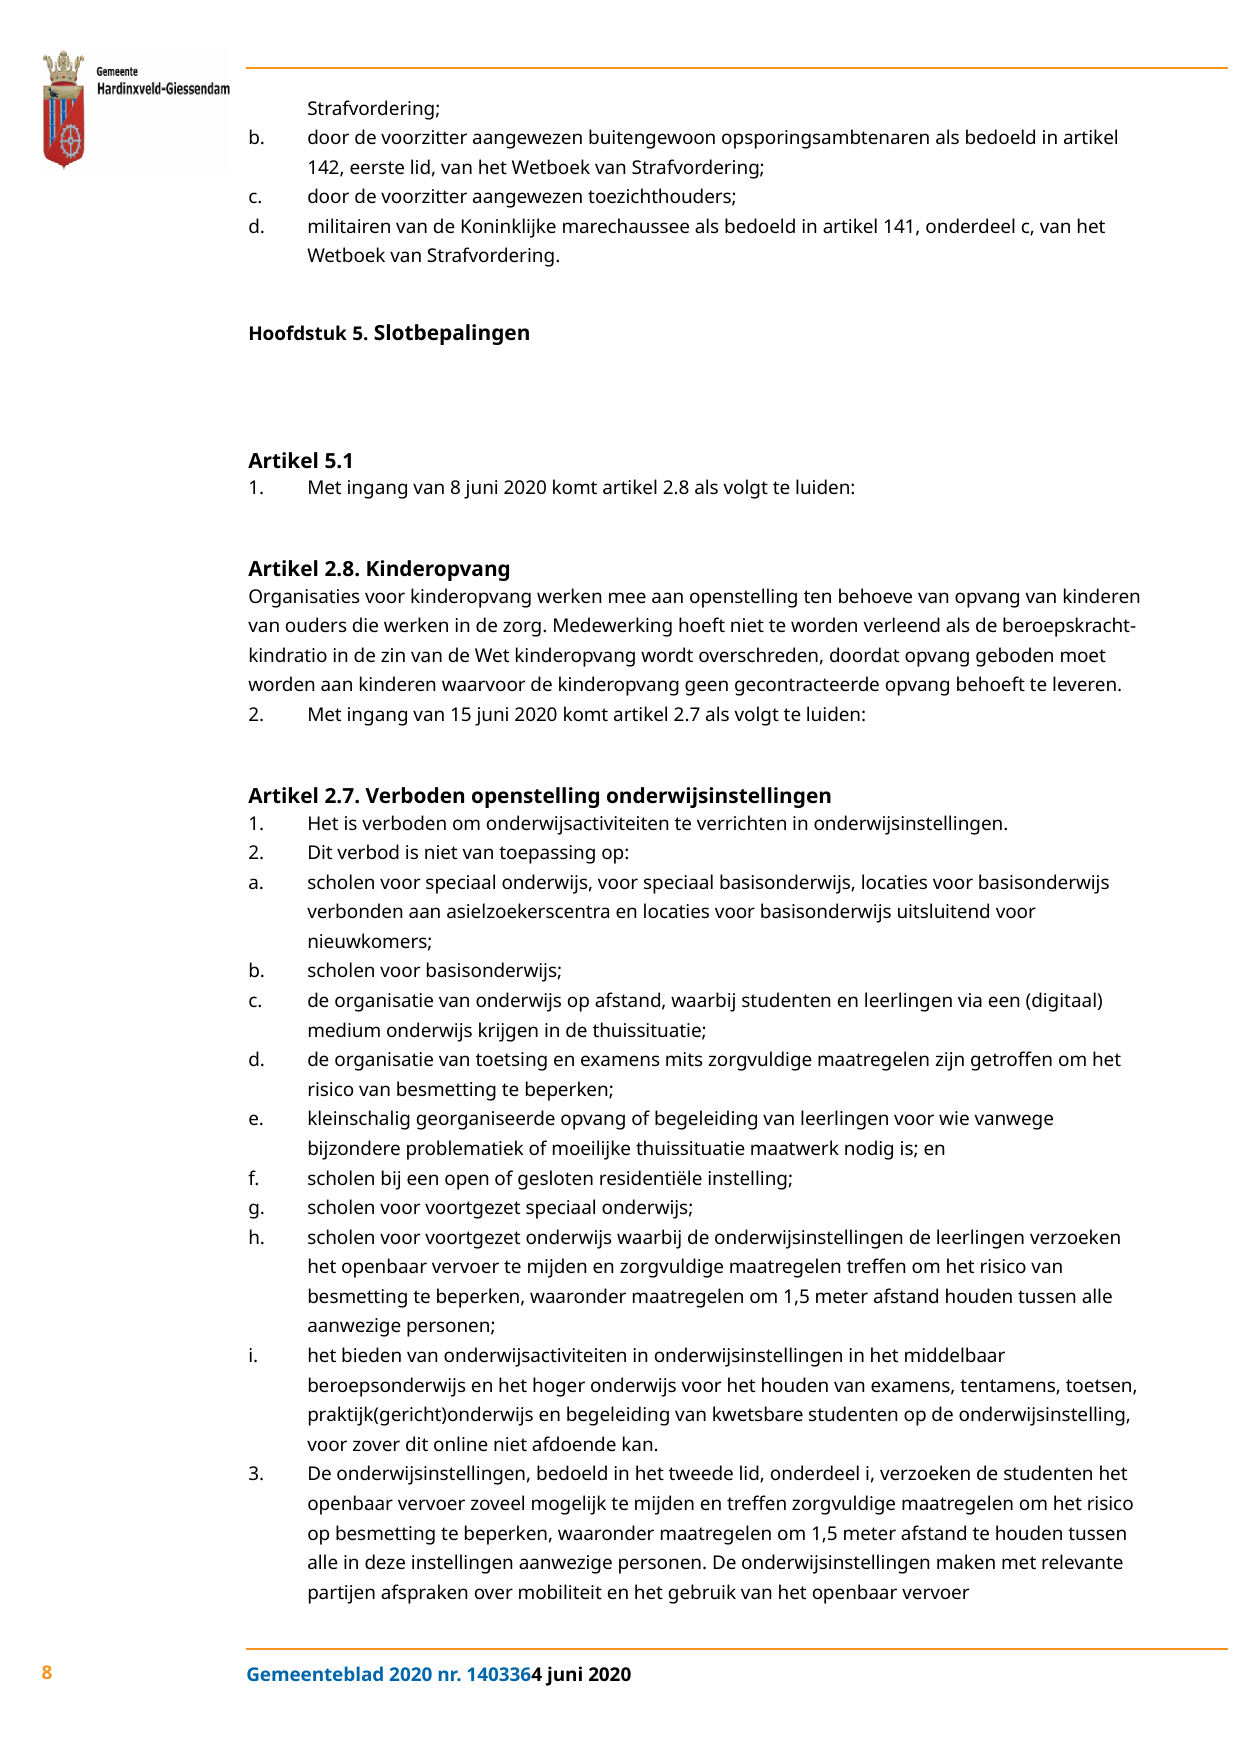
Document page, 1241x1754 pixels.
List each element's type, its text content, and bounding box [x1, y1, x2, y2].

list scholen voor speciaal onderwijs, voor speciaal basisonderwijs, locaties voor basisonderwijs verbonden aan asielzoekerscentra en locaties voor basisonderwijs uitsluitend voor nieuwkomers; [248, 869, 1152, 954]
list Het is verboden om onderwijsactiviteiten te verrichten in onderwijsinstellingen. [248, 810, 1152, 835]
text Organisaties voor kinderopvang werken mee aan openstelling ten behoeve van opvang van kinderen van ouders die werken in de zorg. Medewerking hoeft niet te worden verleend als de beroepskracht-kindratio in de zin van de Wet kinderopvang wordt overschreden, doordat opvang geboden moet worden aan kinderen waarvoor de kinderopvang geen gecontracteerde opvang behoeft te leveren. [248, 583, 1152, 697]
list militairen van de Koninklijke marechaussee als bedoeld in artikel 141, onderdeel c, van het Wetboek van Strafvordering. [248, 213, 1152, 268]
list Strafvordering; [248, 95, 1152, 121]
list scholen voor basisonderwijs; [248, 958, 1152, 983]
list door de voorzitter aangewezen buitengewoon opsporingsambtenaren als bedoeld in artikel 142, eerste lid, van het Wetboek van Strafvordering; [248, 124, 1152, 180]
list Dit verbod is niet van toepassing op: [248, 839, 1152, 865]
text Artikel 2.8. Kinderopvang [248, 554, 1152, 583]
list kleinschalig georganiseerde opvang of begeleiding van leerlingen voor wie vanwege bijzondere problematiek of moeilijke thuissituatie maatwerk nodig is; en [248, 1106, 1152, 1161]
list scholen bij een open of gesloten residentiële instelling; [248, 1165, 1152, 1190]
list scholen voor voortgezet speciaal onderwijs; [248, 1194, 1152, 1220]
text Artikel 2.7. Verboden openstelling onderwijsinstellingen [248, 781, 1152, 810]
list De onderwijsinstellingen, bedoeld in het tweede lid, onderdeel i, verzoeken de studenten het openbaar vervoer zoveel mogelijk te mijden en treffen zorgvuldige maatregelen om het risico op besmetting te beperken, waaronder maatregelen om 1,5 meter afstand te houden tussen alle in deze instellingen aanwezige personen. De onderwijsinstellingen maken met relevante partijen afspraken over mobiliteit en het gebruik van het openbaar vervoer [248, 1461, 1152, 1604]
list Met ingang van 8 juni 2020 komt artikel 2.8 als volgt te luiden: [248, 474, 1152, 500]
list het bieden van onderwijsactiviteiten in onderwijsinstellingen in het middelbaar beroepsonderwijs en het hoger onderwijs voor het houden van examens, tentamens, toetsen, praktijk(gericht)onderwijs en begeleiding van kwetsbare studenten op de onderwijsinstelling, voor zover dit online niet afdoende kan. [248, 1342, 1152, 1457]
text Hoofdstuk 5. Slotbepalingen [248, 318, 1152, 346]
list de organisatie van onderwijs op afstand, waarbij studenten en leerlingen via een (digitaal) medium onderwijs krijgen in de thuissituatie; [248, 987, 1152, 1042]
list door de voorzitter aangewezen toezichthouders; [248, 183, 1152, 209]
list de organisatie van toetsing en examens mits zorgvuldige maatregelen zijn getroffen om het risico van besmetting te beperken; [248, 1046, 1152, 1102]
list Met ingang van 15 juni 2020 komt artikel 2.7 als volgt te luiden: [248, 701, 1152, 727]
picture [41, 47, 231, 172]
list scholen voor voortgezet onderwijs waarbij de onderwijsinstellingen de leerlingen verzoeken het openbaar vervoer te mijden en zorgvuldige maatregelen treffen om het risico van besmetting te beperken, waaronder maatregelen om 1,5 meter afstand houden tussen alle aanwezige personen; [248, 1224, 1152, 1338]
text Artikel 5.1 [248, 446, 1152, 474]
